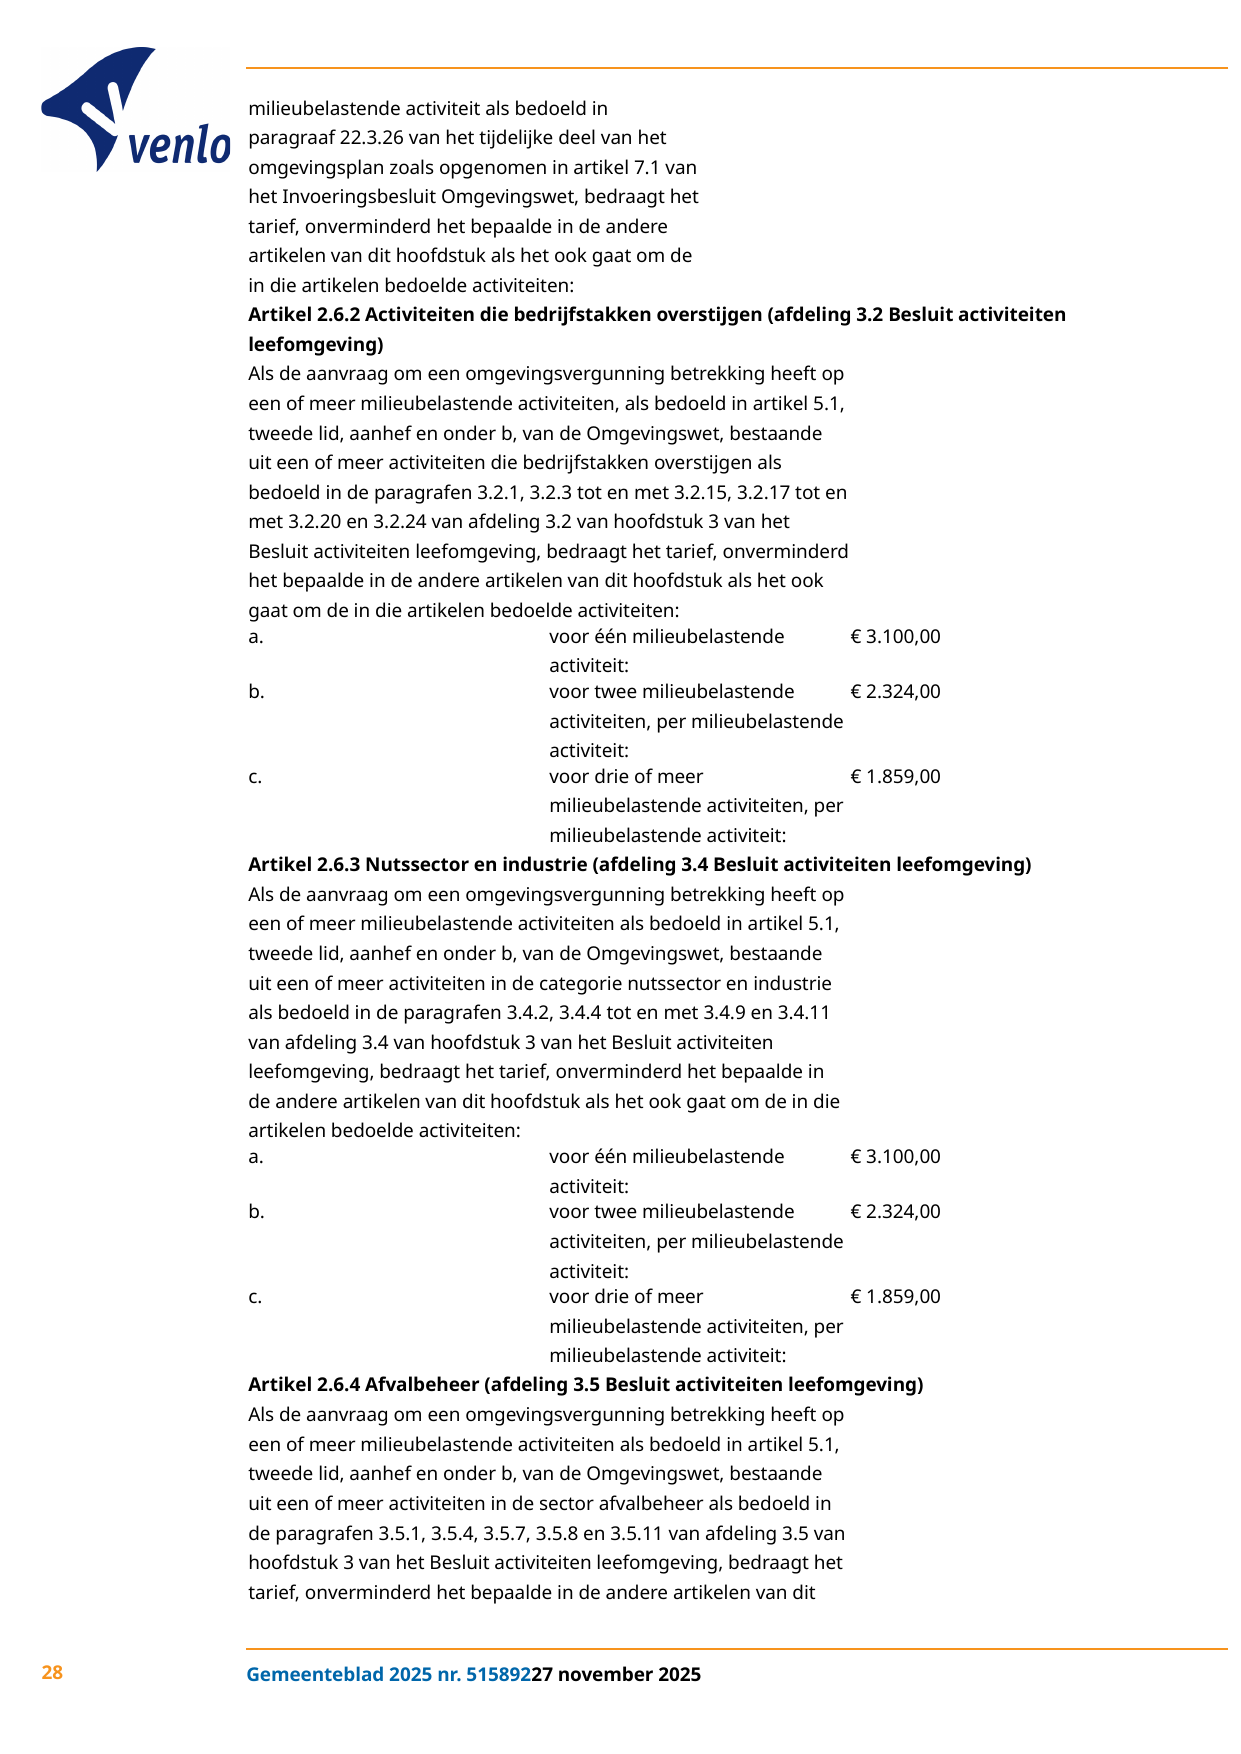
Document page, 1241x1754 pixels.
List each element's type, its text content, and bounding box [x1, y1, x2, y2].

text Artikel 2.6.4 Afvalbeheer (afdeling 3.5 Besluit activiteiten leefomgeving) [248, 1372, 1152, 1397]
table_header Als de aanvraag om een omgevingsvergunning betrekking heeft op een of meer milieubelastende activiteiten als bedoeld in artikel 5.1, tweede lid, aanhef en onder b, van de Omgevingswet, bestaande uit een of meer activiteiten in de categorie nutssector en industrie als bedoeld in de paragrafen 3.4.2, 3.4.4 tot en met 3.4.9 en 3.4.11 van afdeling 3.4 van hoofdstuk 3 van het Besluit activiteiten leefomgeving, bedraagt het tarief, onverminderd het bepaalde in de andere artikelen van dit hoofdstuk als het ook gaat om de in die artikelen bedoelde activiteiten: [248, 881, 850, 1143]
table_cell voor één milieubelastende activiteit: [549, 1143, 850, 1199]
table_cell € 2.324,00 [850, 1199, 1152, 1283]
picture [41, 47, 231, 172]
table_header [700, 95, 1152, 298]
text Artikel 2.6.3 Nutssector en industrie (afdeling 3.4 Besluit activiteiten leefomgeving) [248, 851, 1152, 877]
table_header [850, 1401, 1152, 1604]
table_cell € 3.100,00 [850, 623, 1152, 678]
table_cell voor drie of meer milieubelastende activiteiten, per milieubelastende activiteit: [549, 1284, 850, 1368]
table_header [850, 881, 1152, 1143]
table_header milieubelastende activiteit als bedoeld in paragraaf 22.3.26 van het tijdelijke deel van het omgevingsplan zoals opge­nomen in artikel 7.1 van het Invoeringsbesluit Omgevingswet, bedraagt het tarief, onverminderd het bepaalde in de andere artikelen van dit hoofdstuk als het ook gaat om de in die artikelen bedoelde activiteiten: [248, 95, 700, 298]
text Artikel 2.6.2 Activiteiten die bedrijfstakken overstijgen (afdeling 3.2 Besluit activiteiten leefomgeving) [248, 301, 1152, 357]
table_cell € 1.859,00 [850, 763, 1152, 848]
table_cell a. [248, 1143, 549, 1199]
table_cell € 2.324,00 [850, 678, 1152, 763]
table_cell voor twee milieubelastende activiteiten, per milieubelastende activiteit: [549, 1199, 850, 1283]
table_cell € 1.859,00 [850, 1284, 1152, 1368]
table_header [850, 361, 1152, 623]
table_cell voor één milieubelastende activiteit: [549, 623, 850, 678]
table_header Als de aanvraag om een omgevingsvergunning betrekking heeft op een of meer milieubelastende activiteiten als bedoeld in artikel 5.1, tweede lid, aanhef en onder b, van de Omgevingswet, bestaande uit een of meer activiteiten in de sector afvalbeheer als bedoeld in de paragrafen 3.5.1, 3.5.4, 3.5.7, 3.5.8 en 3.5.11 van afdeling 3.5 van hoofdstuk 3 van het Besluit activiteiten leefom­ge­ving, bedraagt het tarief, onverminderd het bepaalde in de andere artikelen van dit [248, 1401, 850, 1604]
table_cell a. [248, 623, 549, 678]
table_cell c. [248, 1284, 549, 1368]
table_cell voor twee milieubelastende activiteiten, per milieubelastende activiteit: [549, 678, 850, 763]
table_cell b. [248, 1199, 549, 1283]
table_cell c. [248, 763, 549, 848]
table_header Als de aanvraag om een omgevingsvergunning betrekking heeft op een of meer milieubelastende activiteiten, als bedoeld in artikel 5.1, tweede lid, aanhef en onder b, van de Omgevingswet, bestaande uit een of meer activiteiten die bedrijfstakken overstijgen als bedoeld in de paragrafen 3.2.1, 3.2.3 tot en met 3.2.15, 3.2.17 tot en met 3.2.20 en 3.2.24 van afdeling 3.2 van hoofdstuk 3 van het Besluit activiteiten leefomgeving, bedraagt het tarief, onverminderd het bepaalde in de andere artikelen van dit hoofdstuk als het ook gaat om de in die artikelen bedoelde activiteiten: [248, 361, 850, 623]
table_cell b. [248, 678, 549, 763]
table_cell € 3.100,00 [850, 1143, 1152, 1199]
table_cell voor drie of meer milieubelastende activiteiten, per milieubelastende activiteit: [549, 763, 850, 848]
